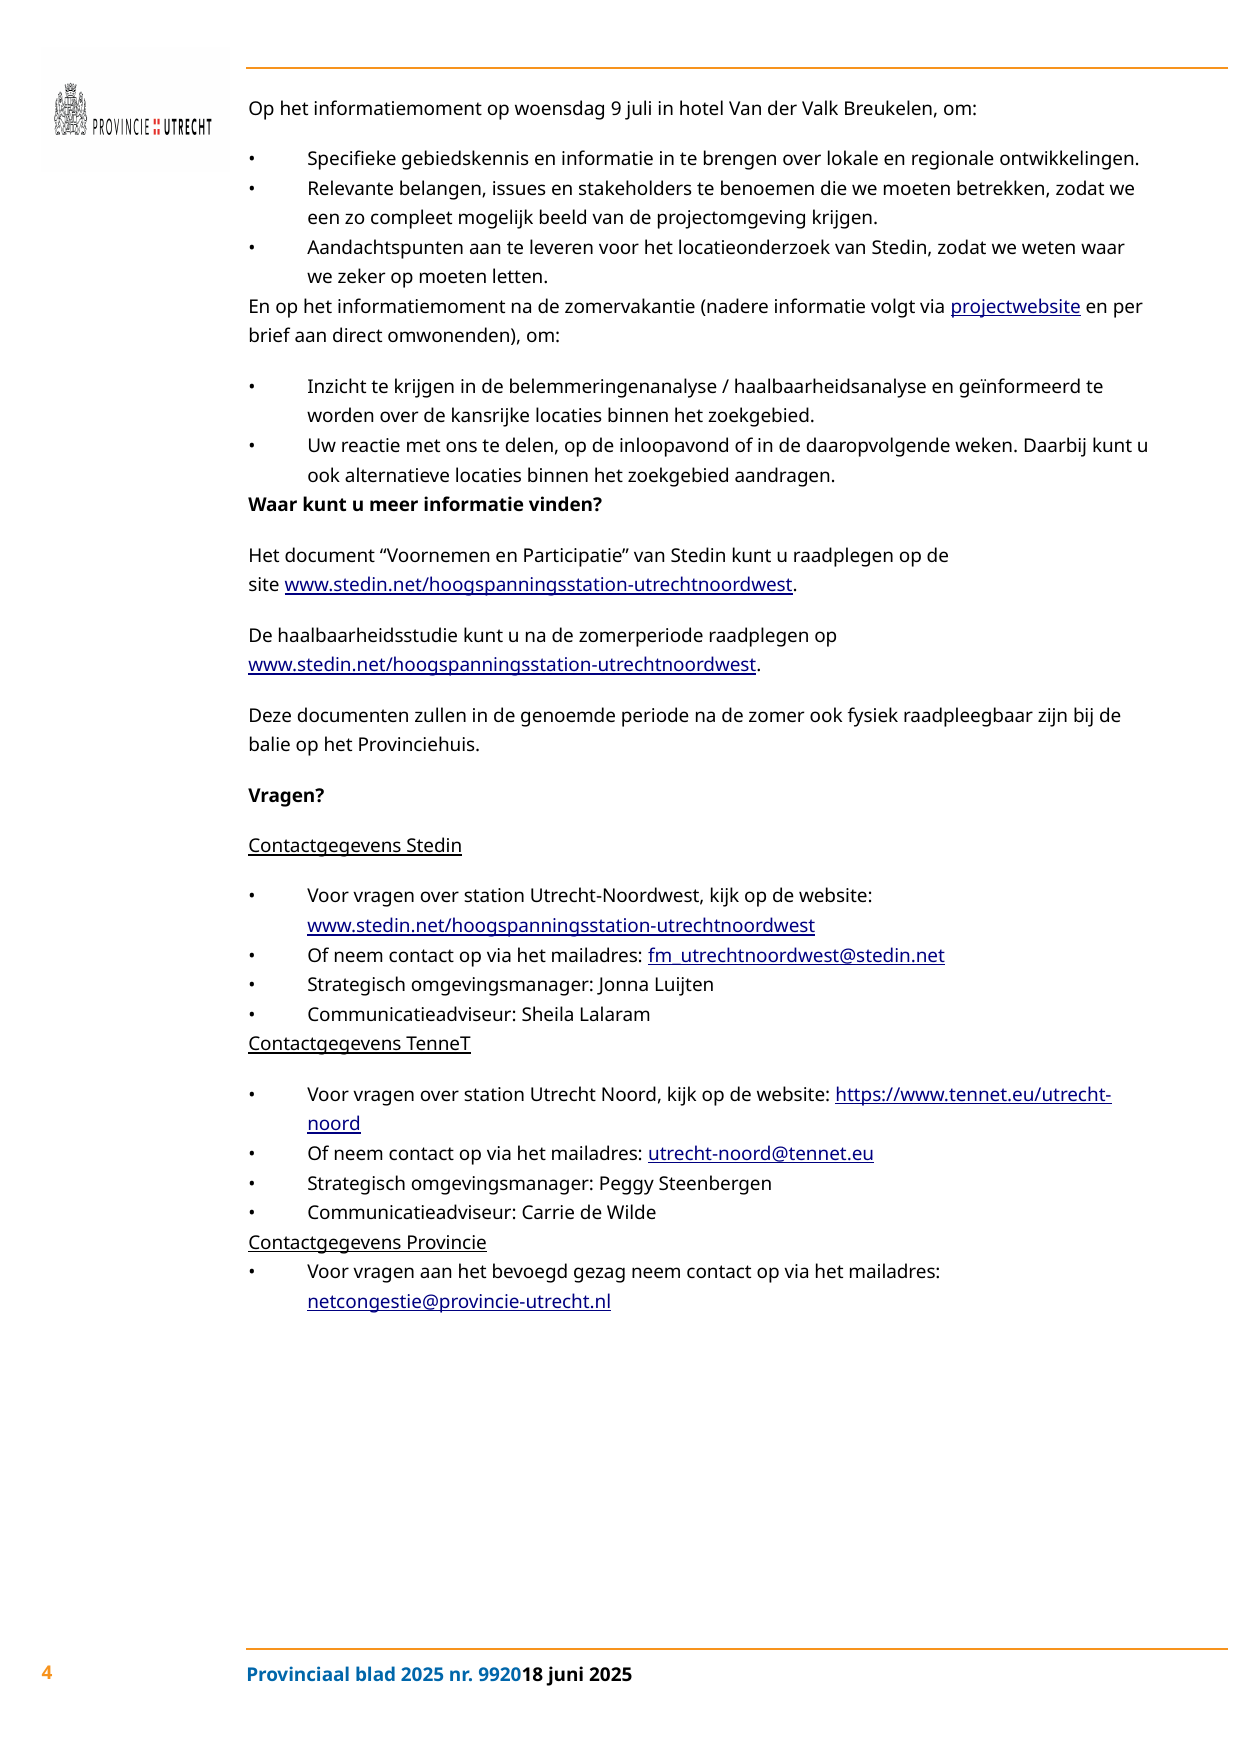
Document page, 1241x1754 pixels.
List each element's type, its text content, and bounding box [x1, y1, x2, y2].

list Strategisch omgevingsmanager: Jonna Luijten [248, 971, 1152, 997]
list Communicatieadviseur: Carrie de Wilde [248, 1199, 1152, 1225]
list Uw reactie met ons te delen, op de inloopavond of in de daaropvolgende weken. Daarbij kunt u ook alternatieve locaties binnen het zoekgebied aandragen. [248, 432, 1152, 488]
text Contactgegevens Stedin [248, 832, 1152, 858]
picture [41, 47, 231, 172]
text Deze documenten zullen in de genoemde periode na de zomer ook fysiek raadpleegbaar zijn bij de balie op het Provinciehuis. [248, 702, 1152, 757]
text Vragen? [248, 782, 1152, 808]
list Specifieke gebiedskennis en informatie in te brengen over lokale en regionale ontwikkelingen. [248, 145, 1152, 171]
text De haalbaarheidsstudie kunt u na de zomerperiode raadplegen op www.stedin.net/hoogspanningsstation-utrechtnoordwest. [248, 622, 1152, 677]
text Op het informatiemoment op woensdag 9 juli in hotel Van der Valk Breukelen, om: [248, 95, 1152, 121]
list Relevante belangen, issues en stakeholders te benoemen die we moeten betrekken, zodat we een zo compleet mogelijk beeld van de projectomgeving krijgen. [248, 175, 1152, 230]
list Of neem contact op via het mailadres: fm_utrechtnoordwest@stedin.net [248, 942, 1152, 968]
list Of neem contact op via het mailadres: utrecht-noord@tennet.eu [248, 1140, 1152, 1166]
list Aandachtspunten aan te leveren voor het locatieonderzoek van Stedin, zodat we weten waar we zeker op moeten letten. [248, 234, 1152, 289]
text Het document “Voornemen en Participatie” van Stedin kunt u raadplegen op de site www.stedin.net/hoogspanningsstation-utrechtnoordwest. [248, 542, 1152, 597]
text Waar kunt u meer informatie vinden? [248, 491, 1152, 517]
list Inzicht te krijgen in de belemmeringenanalyse / haalbaarheidsanalyse en geïnformeerd te worden over de kansrijke locaties binnen het zoekgebied. [248, 373, 1152, 428]
list Voor vragen aan het bevoegd gezag neem contact op via het mailadres: netcongestie@provincie-utrecht.nl [248, 1258, 1152, 1314]
list Voor vragen over station Utrecht-Noordwest, kijk op de website: www.stedin.net/hoogspanningsstation-utrechtnoordwest [248, 883, 1152, 938]
list Voor vragen over station Utrecht Noord, kijk op de website: https://www.tennet.eu/utrecht-noord [248, 1081, 1152, 1136]
text En op het informatiemoment na de zomervakantie (nadere informatie volgt via projectwebsite en per brief aan direct omwonenden), om: [248, 293, 1152, 348]
list Strategisch omgevingsmanager: Peggy Steenbergen [248, 1170, 1152, 1196]
list Communicatieadviseur: Sheila Lalaram [248, 1001, 1152, 1027]
text Contactgegevens TenneT [248, 1031, 1152, 1056]
text Contactgegevens Provincie [248, 1229, 1152, 1255]
